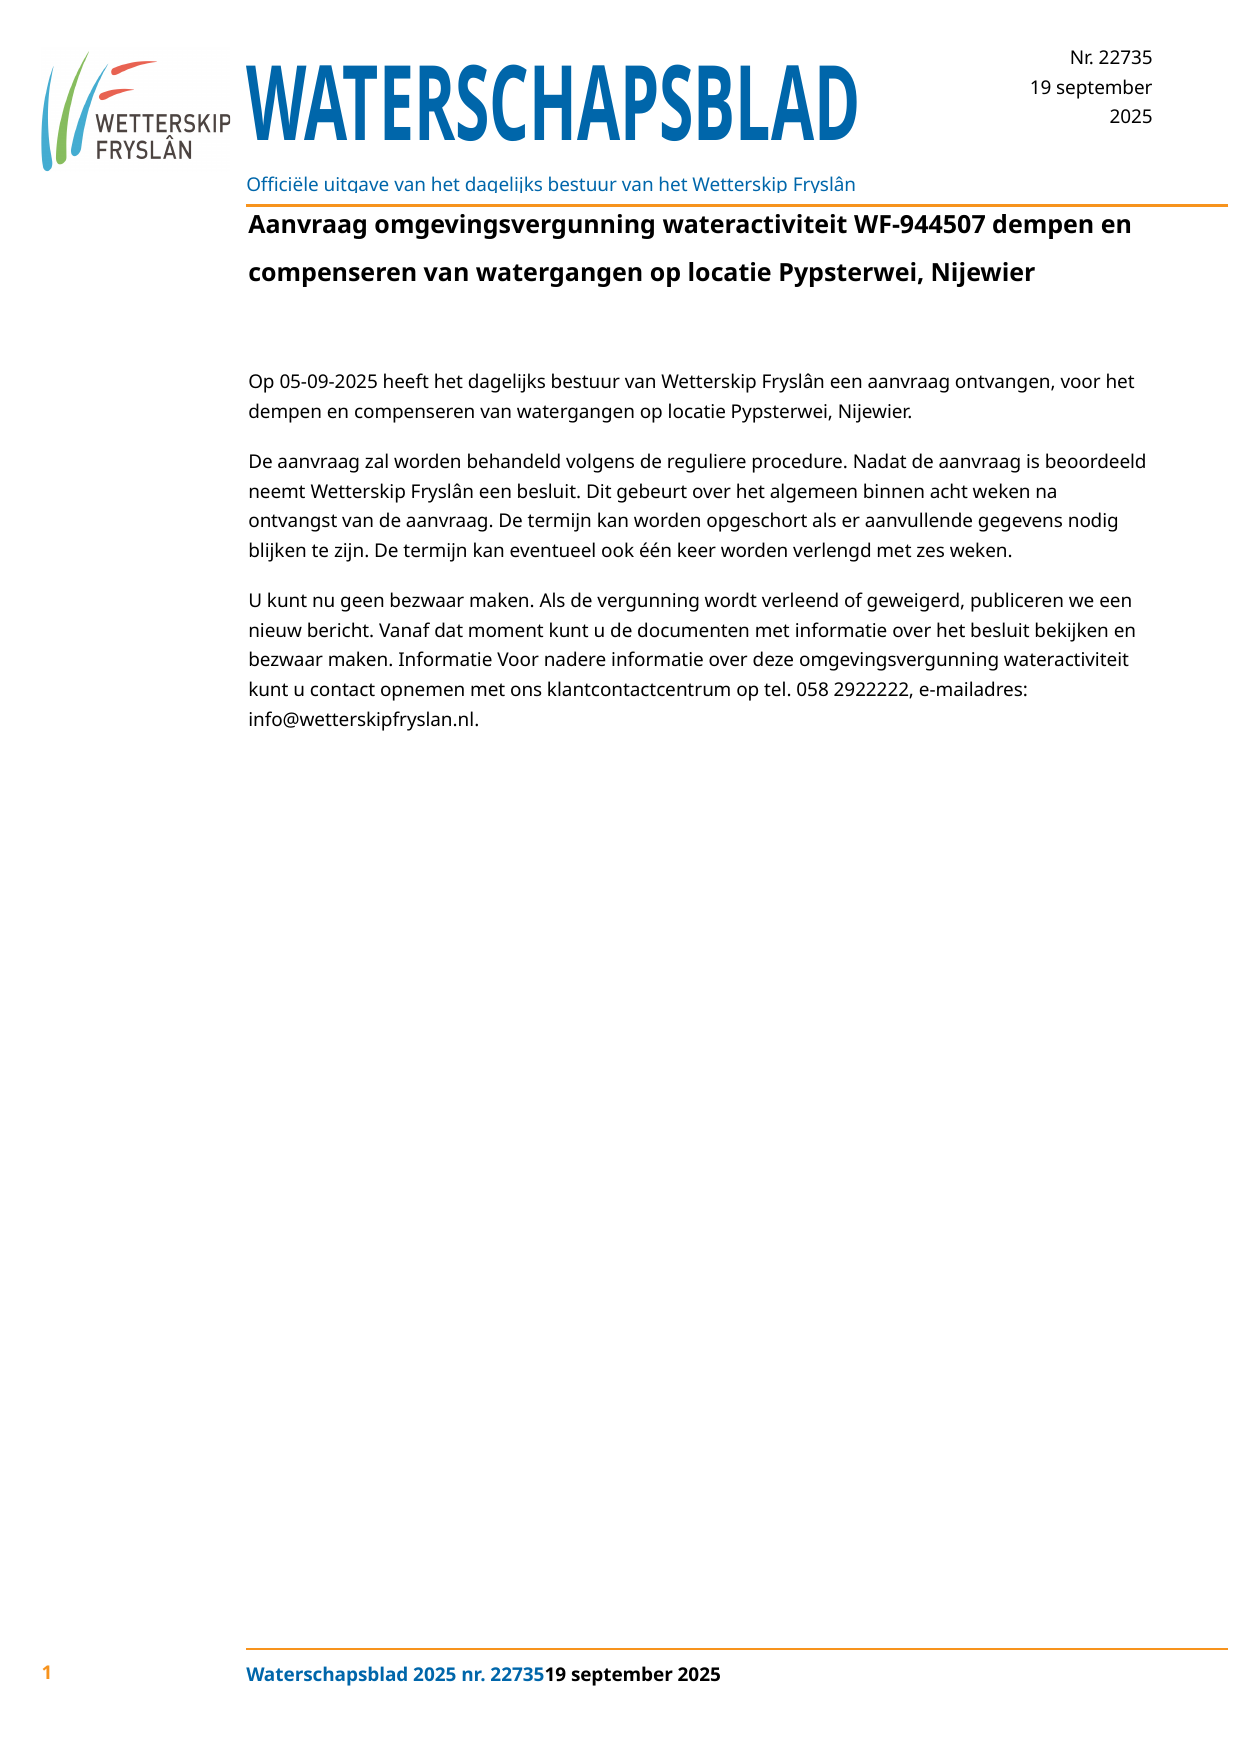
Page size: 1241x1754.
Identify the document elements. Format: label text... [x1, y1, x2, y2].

picture [41, 47, 231, 172]
text U kunt nu geen bezwaar maken. Als de vergunning wordt verleend of geweigerd, publiceren we een nieuw bericht. Vanaf dat moment kunt u de documenten met informatie over het besluit bekijken en bezwaar maken. Informatie Voor nadere informatie over deze omgevingsvergunning wateractiviteit kunt u contact opnemen met ons klantcontactcentrum op tel. 058 2922222, e-mailadres: info@wetterskipfryslan.nl. [248, 587, 1152, 732]
text De aanvraag zal worden behandeld volgens de reguliere procedure. Nadat de aanvraag is beoordeeld neemt Wetterskip Fryslân een besluit. Dit gebeurt over het algemeen binnen acht weken na ontvangst van de aanvraag. De termijn kan worden opgeschort als er aanvullende gegevens nodig blijken te zijn. De termijn kan eventueel ook één keer worden verlengd met zes weken. [248, 448, 1152, 563]
text Op 05-09-2025 heeft het dagelijks bestuur van Wetterskip Fryslân een aanvraag ontvangen, voor het dempen en compenseren van watergangen op locatie Pypsterwei, Nijewier. [248, 368, 1152, 424]
text Aanvraag omgevingsvergunning wateractiviteit WF-944507 dempen en compenseren van watergangen op locatie Pypsterwei, Nijewier [248, 207, 1152, 288]
